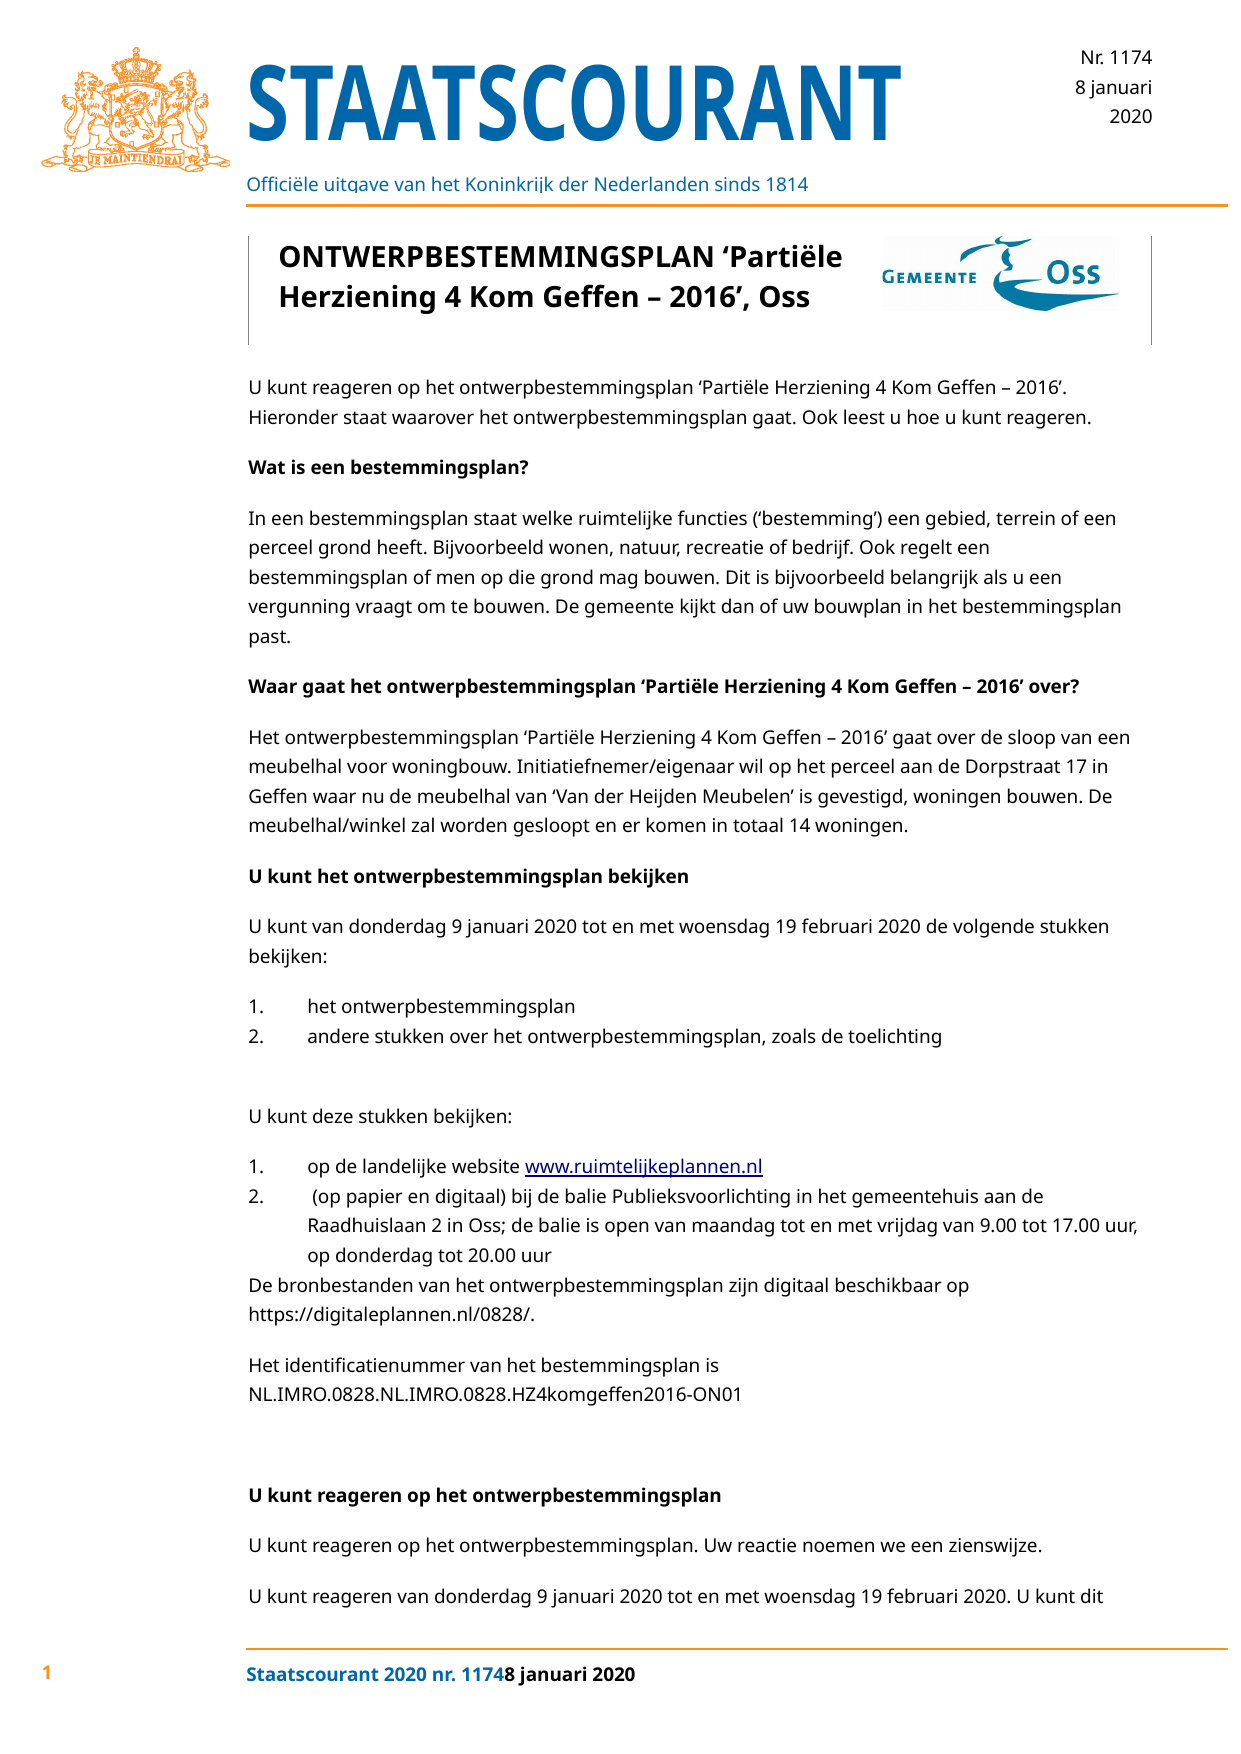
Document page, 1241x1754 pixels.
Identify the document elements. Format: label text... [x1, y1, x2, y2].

picture [41, 47, 231, 172]
text In een bestemmingsplan staat welke ruimtelijke functies (‘bestemming’) een gebied, terrein of een perceel grond heeft. Bijvoorbeeld wonen, natuur, recreatie of bedrijf. Ook regelt een bestemmingsplan of men op die grond mag bouwen. Dit is bijvoorbeeld belangrijk als u een vergunning vraagt om te bouwen. De gemeente kijkt dan of uw bouwplan in het bestemmingsplan past. [248, 505, 1152, 649]
text U kunt van donderdag 9 januari 2020 tot en met woensdag 19 februari 2020 de volgende stukken bekijken: [248, 913, 1152, 969]
text U kunt reageren op het ontwerpbestemmingsplan [248, 1482, 1152, 1508]
table_header [850, 236, 1151, 345]
text Wat is een bestemmingsplan? [248, 454, 1152, 480]
table_header ONTWERPBESTEMMINGSPLAN ‘Partiële Herziening 4 Kom Geffen – 2016’, Oss [249, 236, 850, 345]
text Het identificatienummer van het bestemmingsplan is NL.IMRO.0828.NL.IMRO.0828.HZ4komgeffen2016-ON01 [248, 1352, 1152, 1407]
text Waar gaat het ontwerpbestemmingsplan ‘Partiële Herziening 4 Kom Geffen – 2016’ over? [248, 673, 1152, 699]
list andere stukken over het ontwerpbestemmingsplan, zoals de toelichting [248, 1023, 1152, 1049]
text De bronbestanden van het ontwerpbestemmingsplan zijn digitaal beschikbaar op https://digitaleplannen.nl/0828/. [248, 1272, 1152, 1327]
list op de landelijke website www.ruimtelijkeplannen.nl [248, 1153, 1152, 1179]
text U kunt deze stukken bekijken: [248, 1103, 1152, 1129]
list (op papier en digitaal) bij de balie Publieksvoorlichting in het gemeentehuis aan de Raadhuislaan 2 in Oss; de balie is open van maandag tot en met vrijdag van 9.00 tot 17.00 uur, op donderdag tot 20.00 uur [248, 1183, 1152, 1268]
text U kunt reageren op het ontwerpbestemmingsplan ‘Partiële Herziening 4 Kom Geffen – 2016’. Hieronder staat waarover het ontwerpbestemmingsplan gaat. Ook leest u hoe u kunt reageren. [248, 374, 1152, 429]
text U kunt reageren van donderdag 9 januari 2020 tot en met woensdag 19 februari 2020. U kunt dit [248, 1583, 1152, 1609]
picture [882, 236, 1119, 311]
text Het ontwerpbestemmingsplan ‘Partiële Herziening 4 Kom Geffen – 2016’ gaat over de sloop van een meubelhal voor woningbouw. Initiatiefnemer/eigenaar wil op het perceel aan de Dorpstraat 17 in Geffen waar nu de meubelhal van ‘Van der Heijden Meubelen’ is gevestigd, woningen bouwen. De meubelhal/winkel zal worden gesloopt en er komen in totaal 14 woningen. [248, 724, 1152, 838]
list het ontwerpbestemmingsplan [248, 993, 1152, 1019]
text U kunt reageren op het ontwerpbestemmingsplan. Uw reactie noemen we een zienswijze. [248, 1533, 1152, 1558]
text U kunt het ontwerpbestemmingsplan bekijken [248, 863, 1152, 889]
